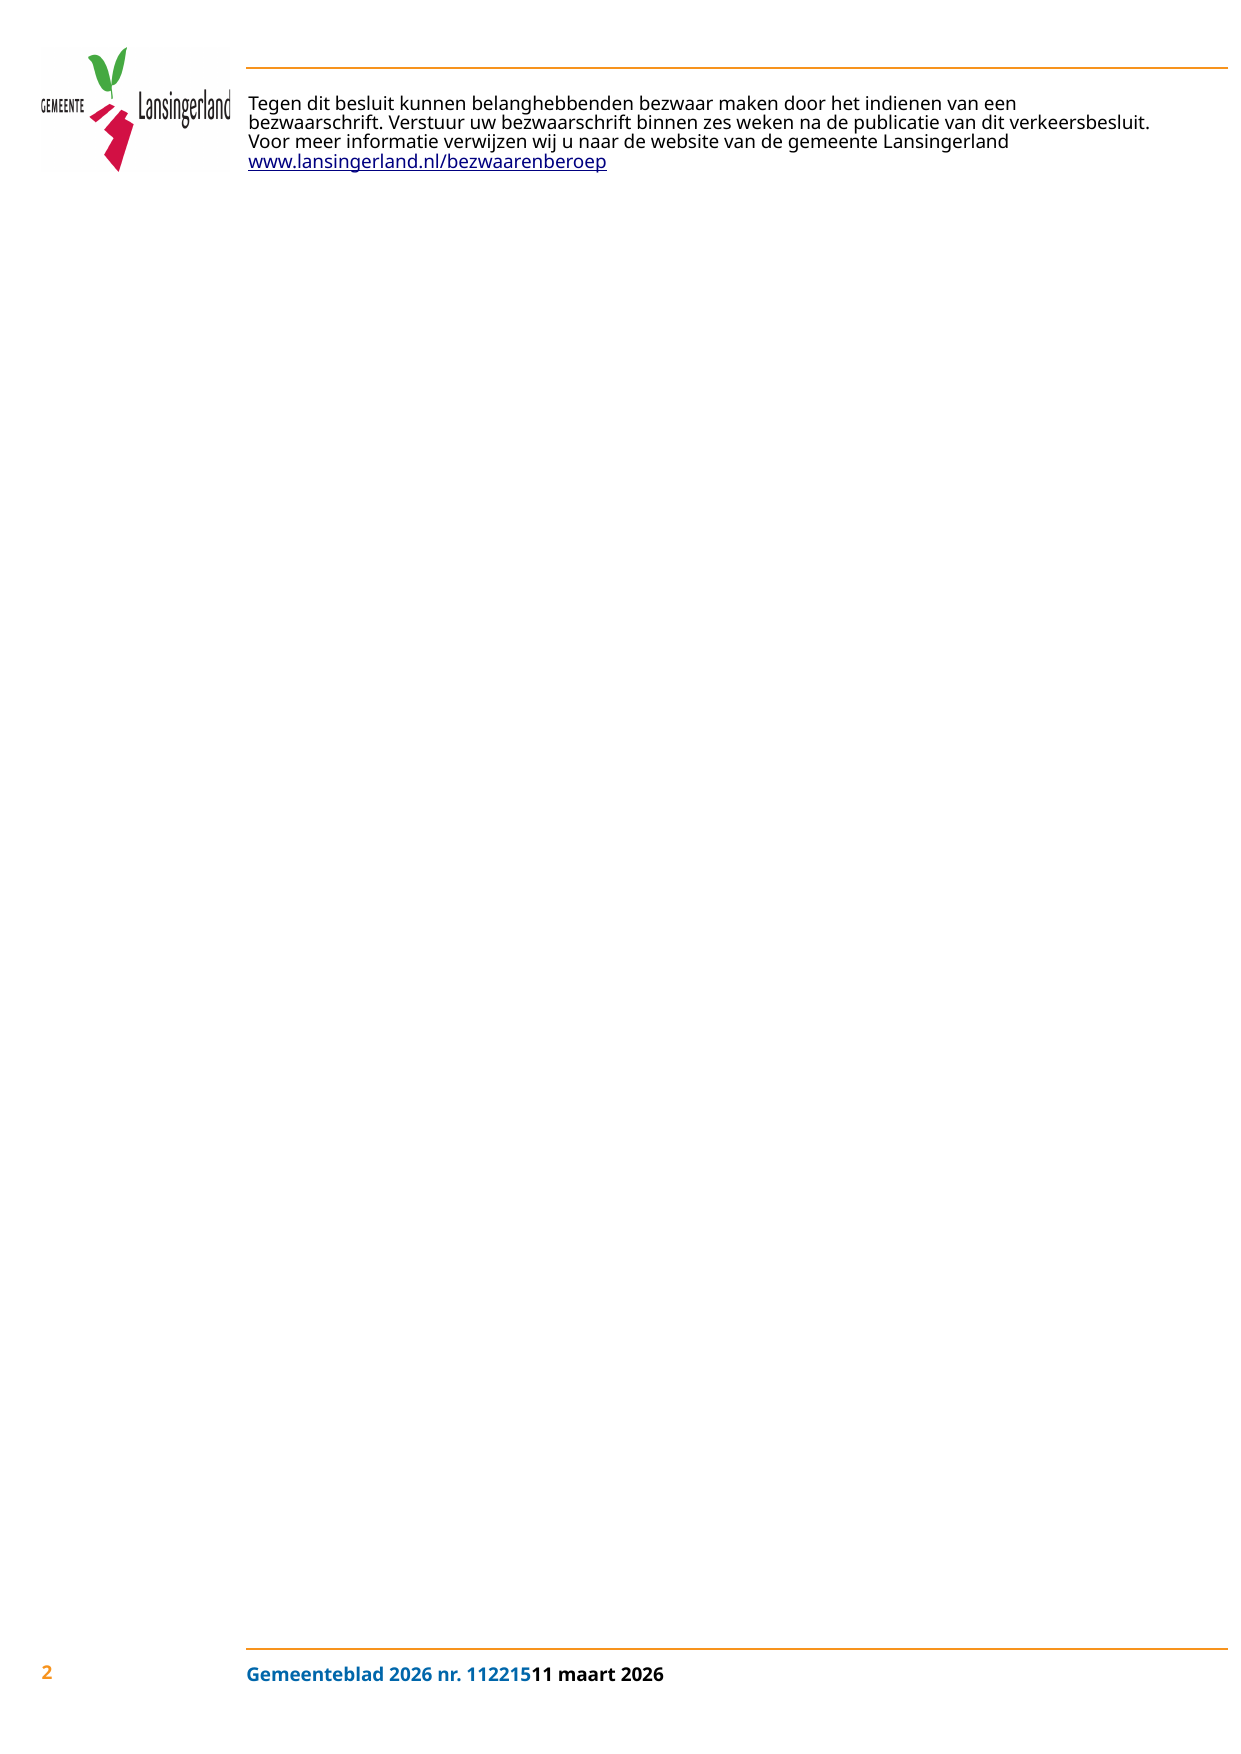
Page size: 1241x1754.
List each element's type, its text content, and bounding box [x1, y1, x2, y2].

text Tegen dit besluit kunnen belanghebbenden bezwaar maken door het indienen van een bezwaarschrift. Verstuur uw bezwaarschrift binnen zes weken na de publicatie van dit verkeersbesluit. Voor meer informatie verwijzen wij u naar de website van de gemeente Lansingerland www.lansingerland.nl/bezwaarenberoep [248, 95, 1152, 172]
picture [41, 47, 231, 172]
